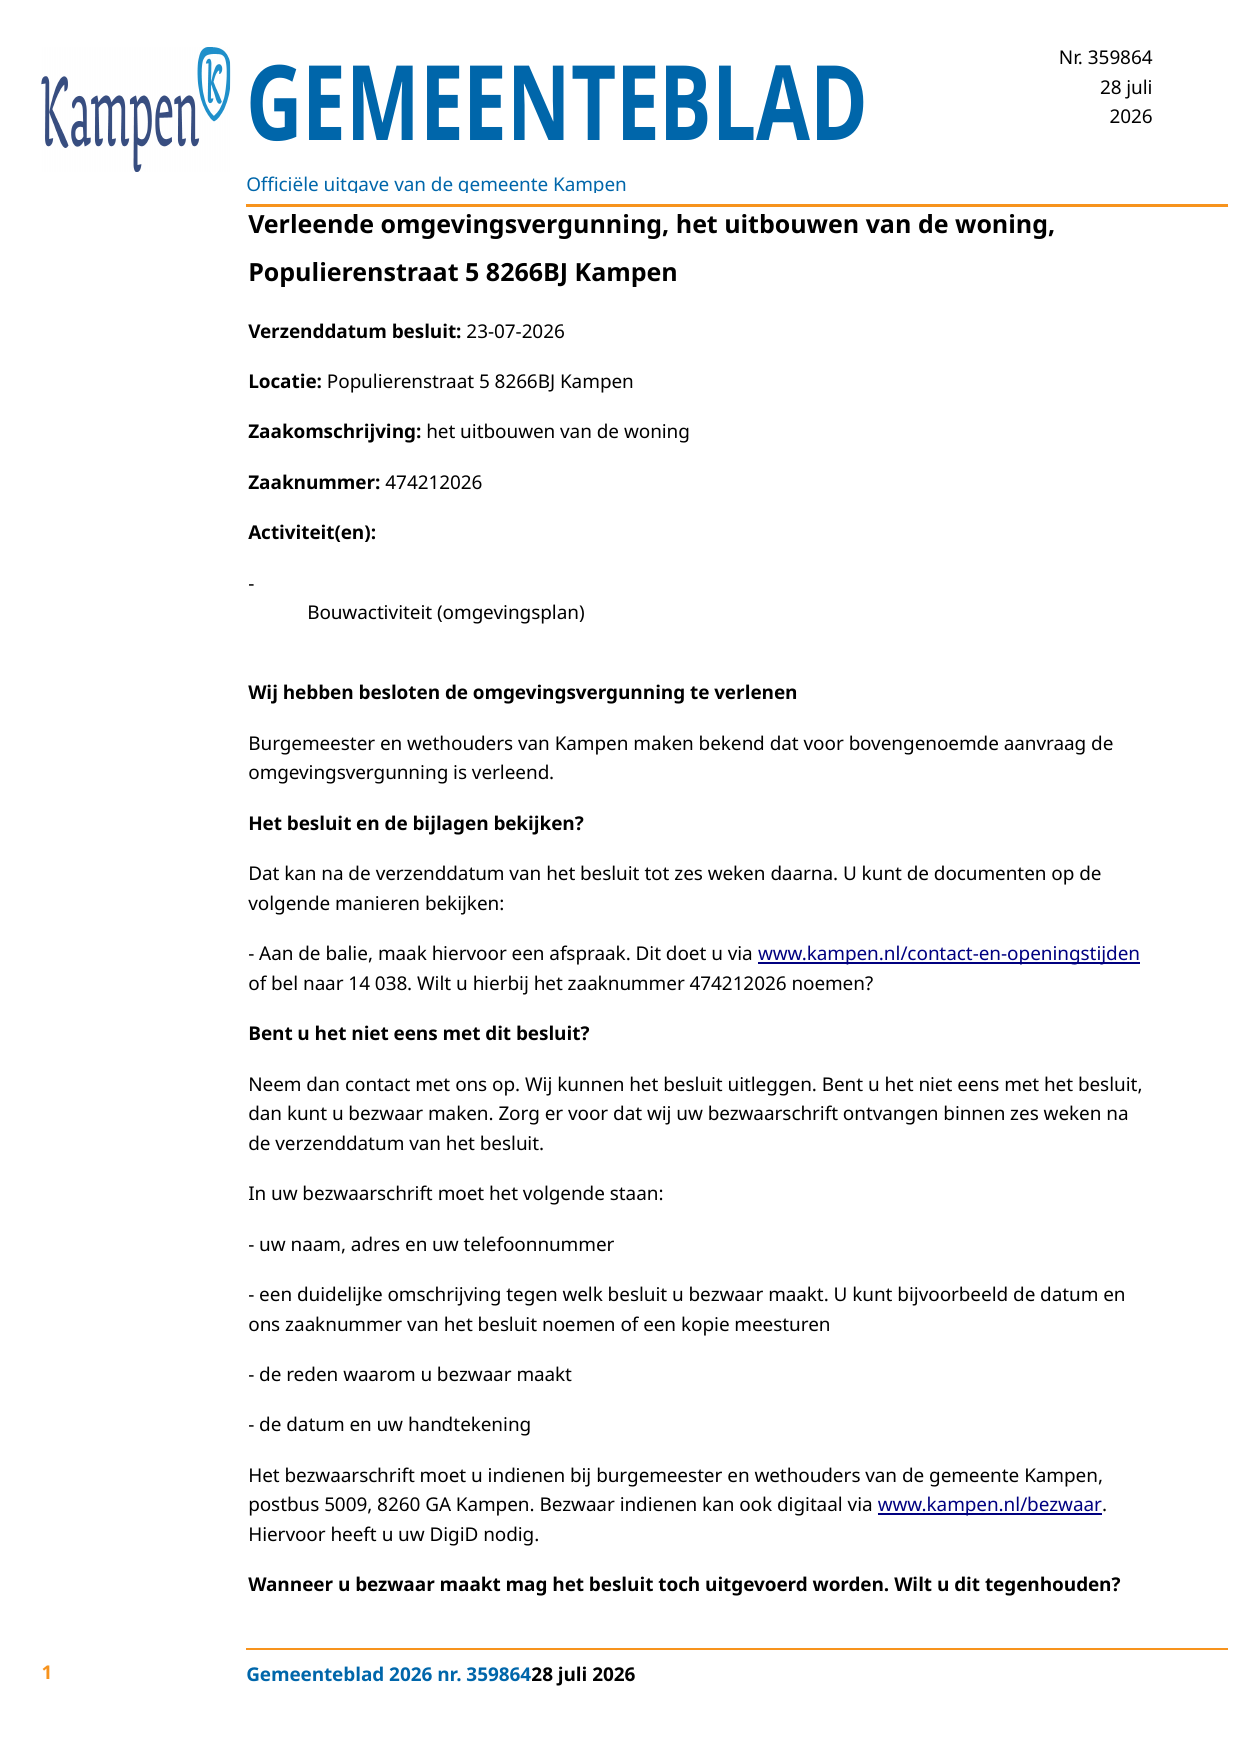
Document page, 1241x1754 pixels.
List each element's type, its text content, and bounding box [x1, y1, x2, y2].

list Bouwactiviteit (omgevingsplan) [248, 599, 1152, 625]
text Neem dan contact met ons op. Wij kunnen het besluit uitleggen. Bent u het niet eens met het besluit, dan kunt u bezwaar maken. Zorg er voor dat wij uw bezwaarschrift ontvangen binnen zes weken na de verzenddatum van het besluit. [248, 1071, 1152, 1156]
text - een duidelijke omschrijving tegen welk besluit u bezwaar maakt. U kunt bijvoorbeeld de datum en ons zaaknummer van het besluit noemen of een kopie meesturen [248, 1281, 1152, 1337]
text In uw bezwaarschrift moet het volgende staan: [248, 1180, 1152, 1206]
text Activiteit(en): [248, 519, 1152, 545]
text - de reden waarom u bezwaar maakt [248, 1361, 1152, 1387]
text - uw naam, adres en uw telefoonnummer [248, 1231, 1152, 1257]
text Het bezwaarschrift moet u indienen bij burgemeester en wethouders van de gemeente Kampen, postbus 5009, 8260 GA Kampen. Bezwaar indienen kan ook digitaal via www.kampen.nl/bezwaar. Hiervoor heeft u uw DigiD nodig. [248, 1462, 1152, 1547]
text Wanneer u bezwaar maakt mag het besluit toch uitgevoerd worden. Wilt u dit tegenhouden? [248, 1572, 1152, 1597]
text Dat kan na de verzenddatum van het besluit tot zes weken daarna. U kunt de documenten op de volgende manieren bekijken: [248, 860, 1152, 916]
text - Aan de balie, maak hiervoor een afspraak. Dit doet u via www.kampen.nl/contact-en-openingstijden of bel naar 14 038. Wilt u hierbij het zaaknummer 474212026 noemen? [248, 940, 1152, 996]
text Zaaknummer: 474212026 [248, 469, 1152, 495]
text - de datum en uw handtekening [248, 1412, 1152, 1437]
text Verleende omgevingsvergunning, het uitbouwen van de woning, Populierenstraat 5 8266BJ Kampen [248, 207, 1152, 288]
text Verzenddatum besluit: 23-07-2026 [248, 318, 1152, 344]
text Burgemeester en wethouders van Kampen maken bekend dat voor bovengenoemde aanvraag de omgevingsvergunning is verleend. [248, 730, 1152, 785]
text Locatie: Populierenstraat 5 8266BJ Kampen [248, 368, 1152, 394]
text Wij hebben besloten de omgevingsvergunning te verlenen [248, 679, 1152, 705]
picture [41, 47, 231, 172]
text Zaakomschrijving: het uitbouwen van de woning [248, 419, 1152, 444]
text Bent u het niet eens met dit besluit? [248, 1020, 1152, 1046]
text Het besluit en de bijlagen bekijken? [248, 810, 1152, 836]
